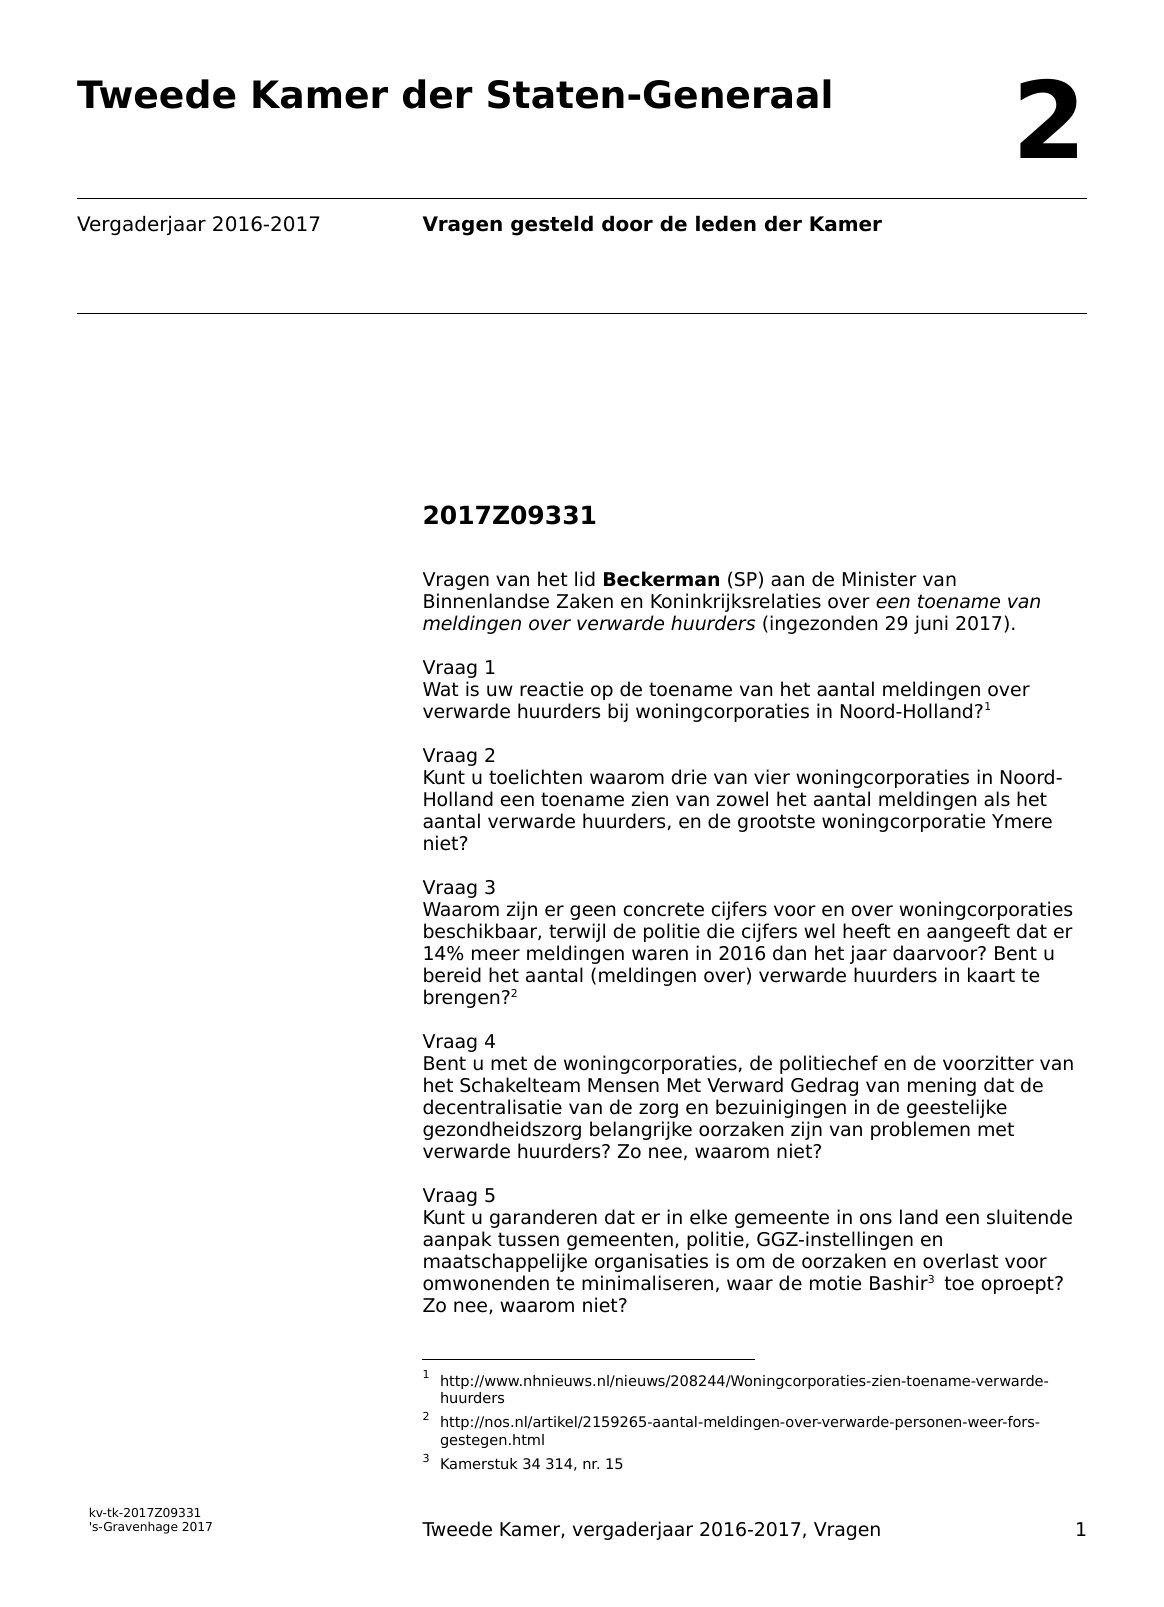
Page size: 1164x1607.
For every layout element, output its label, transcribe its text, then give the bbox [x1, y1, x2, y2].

text http://nos.nl/artikel/2159265-aantal-meldingen-over-verwarde-personen-weer-fors-gestegen.html [422, 1410, 1087, 1449]
text Vragen van het lid Beckerman (SP) aan de Minister van Binnenlandse Zaken en Koninkrijksrelaties over een toename van meldingen over verwarde huurders (ingezonden 29 juni 2017). [422, 569, 1087, 635]
text kv-tk-2017Z09331 [88, 1506, 323, 1520]
text Kunt u toelichten waarom drie van vier woningcorporaties in Noord-Holland een toename zien van zowel het aantal meldingen als het aantal verwarde huurders, en de grootste woningcorporatie Ymere niet? [422, 767, 1087, 855]
text Wat is uw reactie op de toename van het aantal meldingen over verwarde huurders bij woningcorporaties in Noord-Holland? [422, 679, 1087, 723]
text Kunt u garanderen dat er in elke gemeente in ons land een sluitende aanpak tussen gemeenten, politie, GGZ-instellingen en maatschappelijke organisaties is om de oorzaken en overlast voor omwonenden te minimaliseren, waar de motie Bashir toe oproept? Zo nee, waarom niet? [422, 1207, 1087, 1317]
text Vraag 5 [422, 1185, 1087, 1207]
table_header Tweede Kamer der Staten-Generaal [77, 59, 886, 198]
text 2017Z09331 [422, 501, 1087, 531]
text Waarom zijn er geen concrete cijfers voor en over woningcorporaties beschikbaar, terwijl de politie die cijfers wel heeft en aangeeft dat er 14% meer meldingen waren in 2016 dan het jaar daarvoor? Bent u bereid het aantal (meldingen over) verwarde huurders in kaart te brengen? [422, 899, 1087, 1009]
table_cell Vragen gesteld door de leden der Kamer [422, 199, 1087, 313]
text Vraag 4 [422, 1031, 1087, 1053]
text Vraag 2 [422, 745, 1087, 767]
table_cell Vergaderjaar 2016-2017 [77, 199, 422, 313]
text Vraag 3 [422, 877, 1087, 899]
text Kamerstuk 34 314, nr. 15 [422, 1452, 1087, 1474]
text Vraag 1 [422, 657, 1087, 679]
text 's-Gravenhage 2017 [88, 1520, 323, 1534]
text http://www.nhnieuws.nl/nieuws/208244/Woningcorporaties-zien-toename-verwarde-huurders [422, 1368, 1087, 1407]
text Bent u met de woningcorporaties, de politiechef en de voorzitter van het Schakelteam Mensen Met Verward Gedrag van mening dat de decentralisatie van de zorg en bezuinigingen in de geestelijke gezondheidszorg belangrijke oorzaken zijn van problemen met verwarde huurders? Zo nee, waarom niet? [422, 1053, 1087, 1163]
table_header 2 [886, 59, 1087, 198]
